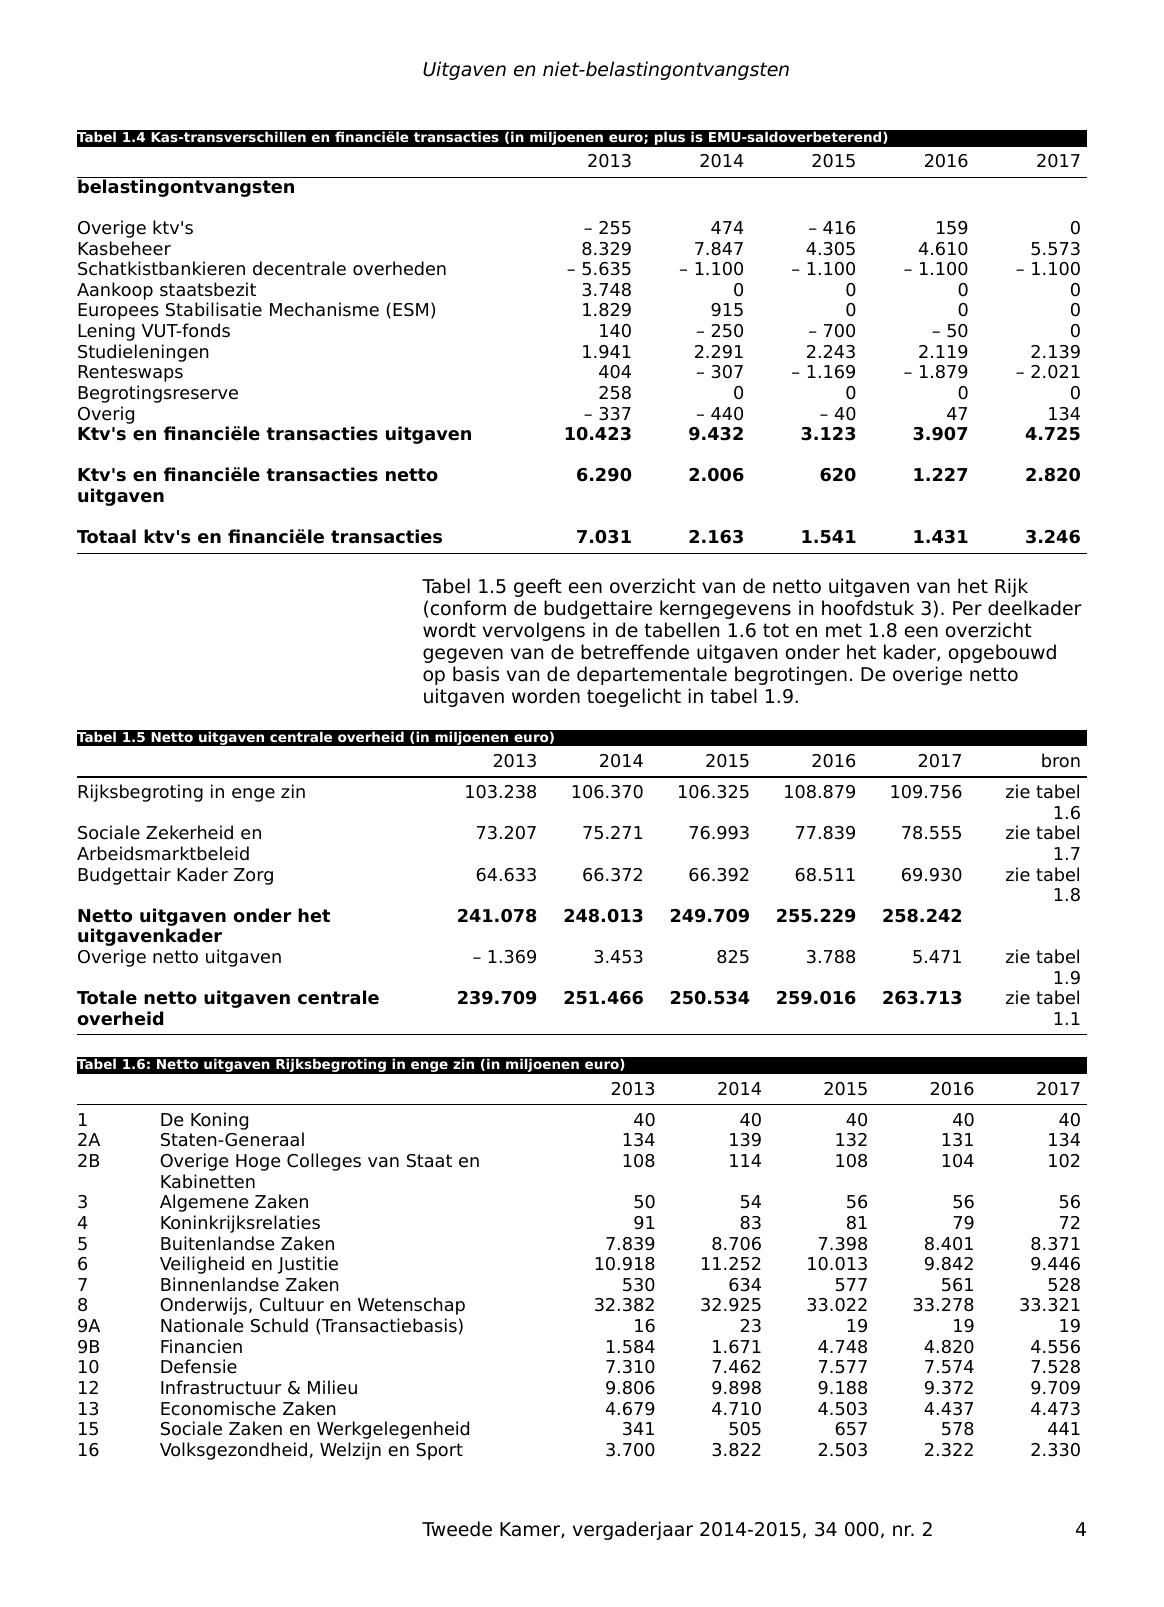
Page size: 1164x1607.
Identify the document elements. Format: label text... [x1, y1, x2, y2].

table_cell 5 [77, 1234, 153, 1254]
table_cell Economische Zaken [154, 1399, 555, 1419]
table_cell 1.671 [661, 1337, 768, 1357]
table_cell 108 [555, 1151, 661, 1192]
table_cell Budgettair Kader Zorg [77, 865, 437, 906]
table_cell 9.898 [661, 1378, 768, 1398]
table_cell 3.700 [555, 1440, 661, 1460]
table_cell 1.431 [862, 527, 974, 553]
table_cell 109.756 [862, 778, 968, 823]
table_cell 7.310 [555, 1357, 661, 1378]
table_cell belastingontvangsten [77, 178, 526, 197]
table_cell 23 [661, 1316, 768, 1337]
table_cell 104 [874, 1151, 980, 1192]
table_cell 131 [874, 1130, 980, 1151]
table_cell Totale netto uitgaven centrale overheid [77, 988, 437, 1034]
table_cell [526, 178, 638, 197]
table_cell 78.555 [862, 823, 968, 864]
table_cell 9A [77, 1316, 153, 1337]
table_cell 2016 [862, 147, 974, 177]
table_cell 15 [77, 1419, 153, 1440]
table_cell [638, 197, 750, 218]
table_cell 83 [661, 1213, 768, 1233]
table_cell 16 [77, 1440, 153, 1460]
table_cell Lening VUT-fonds [77, 321, 526, 342]
text Tabel 1.5 geeft een overzicht van de netto uitgaven van het Rijk (conform de budgettaire kerngegevens in hoofdstuk 3). Per deelkader wordt vervolgens in de tabellen 1.6 tot en met 1.8 een overzicht gegeven van de betreffende uitgaven onder het kader, opgebouwd op basis van de departementale begrotingen. De overige netto uitgaven worden toegelicht in tabel 1.9. [422, 576, 1087, 708]
table_cell 7.839 [555, 1234, 661, 1254]
table_cell Veiligheid en Justitie [154, 1254, 555, 1275]
table_cell Infrastructuur & Milieu [154, 1378, 555, 1398]
table_cell 4.437 [874, 1399, 980, 1419]
table_cell 2017 [980, 1074, 1087, 1104]
table_cell – 40 [750, 404, 862, 424]
table_cell Volksgezondheid, Welzijn en Sport [154, 1440, 555, 1460]
table_cell 1.829 [526, 300, 638, 321]
table_cell 250.534 [650, 988, 756, 1034]
table_cell 64.633 [437, 865, 543, 906]
table_cell [974, 445, 1087, 465]
table_cell [638, 445, 750, 465]
table_cell Staten-Generaal [154, 1130, 555, 1151]
table_cell [750, 178, 862, 197]
table_cell Begrotingsreserve [77, 383, 526, 403]
table_cell 50 [555, 1192, 661, 1213]
table_cell 69.930 [862, 865, 968, 906]
table_cell 259.016 [756, 988, 862, 1034]
table_cell Ktv's en financiële transacties uitgaven [77, 424, 526, 445]
table_cell 561 [874, 1275, 980, 1295]
table_cell 2013 [437, 746, 543, 776]
table_cell 2014 [638, 147, 750, 177]
table_cell 578 [874, 1419, 980, 1440]
table_cell 2.006 [638, 465, 750, 507]
table_cell [77, 147, 526, 177]
table_cell – 1.100 [974, 259, 1087, 280]
table_cell 2.243 [750, 342, 862, 362]
table_cell 139 [661, 1130, 768, 1151]
table_cell 7.847 [638, 239, 750, 259]
table_cell – 307 [638, 362, 750, 383]
table_cell 9.188 [768, 1378, 874, 1398]
table_cell 103.238 [437, 778, 543, 823]
table_cell [154, 1074, 555, 1104]
table_cell 3.907 [862, 424, 974, 445]
table_cell – 1.879 [862, 362, 974, 383]
table_cell [974, 197, 1087, 218]
table_cell Overige netto uitgaven [77, 947, 437, 988]
table_cell Nationale Schuld (Transactiebasis) [154, 1316, 555, 1337]
table_cell 3.788 [756, 947, 862, 988]
table_cell [77, 445, 526, 465]
table_cell Studieleningen [77, 342, 526, 362]
table_cell Schatkistbankieren decentrale overheden [77, 259, 526, 280]
table_cell 134 [974, 404, 1087, 424]
table_cell 0 [862, 280, 974, 300]
table_cell 2017 [974, 147, 1087, 177]
table_cell [77, 1074, 153, 1104]
table_cell 3.748 [526, 280, 638, 300]
table_cell zie tabel 1.9 [969, 947, 1087, 988]
table_cell 4.556 [980, 1337, 1087, 1357]
table_cell 4.473 [980, 1399, 1087, 1419]
table_cell 657 [768, 1419, 874, 1440]
table_cell 258.242 [862, 906, 968, 947]
table_cell 8.706 [661, 1234, 768, 1254]
table_cell [638, 507, 750, 527]
table_cell 5.471 [862, 947, 968, 988]
table_cell 4.503 [768, 1399, 874, 1419]
table_cell 40 [768, 1105, 874, 1130]
table_cell 56 [874, 1192, 980, 1213]
table_cell [862, 178, 974, 197]
table_cell 1.941 [526, 342, 638, 362]
table_cell [526, 445, 638, 465]
table_cell 2016 [874, 1074, 980, 1104]
table_cell – 1.100 [638, 259, 750, 280]
table_header Tabel 1.4 Kas-transverschillen en financiële transacties (in miljoenen euro; plus is EMU-saldoverbeterend) [77, 130, 1087, 146]
table_cell 2B [77, 1151, 153, 1192]
table_cell 134 [555, 1130, 661, 1151]
table_cell 0 [750, 300, 862, 321]
table_cell 255.229 [756, 906, 862, 947]
table_cell Rijksbegroting in enge zin [77, 778, 437, 823]
table_cell – 1.369 [437, 947, 543, 988]
table_cell 2014 [661, 1074, 768, 1104]
table_cell 2.820 [974, 465, 1087, 507]
table_cell Overige Hoge Colleges van Staat en Kabinetten [154, 1151, 555, 1192]
table_cell 0 [750, 280, 862, 300]
table_cell – 250 [638, 321, 750, 342]
table_cell 2016 [756, 746, 862, 776]
table_cell 9.432 [638, 424, 750, 445]
table_cell 9.372 [874, 1378, 980, 1398]
table_cell 9.709 [980, 1378, 1087, 1398]
table_cell zie tabel 1.1 [969, 988, 1087, 1034]
table_cell – 1.100 [862, 259, 974, 280]
table_cell 241.078 [437, 906, 543, 947]
table_cell 341 [555, 1419, 661, 1440]
table_cell [862, 507, 974, 527]
table_cell 47 [862, 404, 974, 424]
table_cell 33.321 [980, 1295, 1087, 1316]
table_cell 0 [750, 383, 862, 403]
table_cell 40 [980, 1105, 1087, 1130]
table_cell Financien [154, 1337, 555, 1357]
table_cell Buitenlandse Zaken [154, 1234, 555, 1254]
table_cell 114 [661, 1151, 768, 1192]
table_cell 8.371 [980, 1234, 1087, 1254]
table_cell 528 [980, 1275, 1087, 1295]
table_cell 2017 [862, 746, 968, 776]
table_cell 441 [980, 1419, 1087, 1440]
table_cell 6.290 [526, 465, 638, 507]
table_cell 91 [555, 1213, 661, 1233]
table_cell 8.401 [874, 1234, 980, 1254]
table_cell 3.246 [974, 527, 1087, 553]
table_cell 108.879 [756, 778, 862, 823]
table_cell 0 [974, 280, 1087, 300]
table_cell 77.839 [756, 823, 862, 864]
table_cell 3.822 [661, 1440, 768, 1460]
table_cell 3.453 [543, 947, 649, 988]
table_cell 2015 [768, 1074, 874, 1104]
table_cell [974, 178, 1087, 197]
table_cell 7.528 [980, 1357, 1087, 1378]
table_cell 76.993 [650, 823, 756, 864]
table_cell 1.541 [750, 527, 862, 553]
table_cell zie tabel 1.6 [969, 778, 1087, 823]
table_cell 9.446 [980, 1254, 1087, 1275]
table_cell 9.842 [874, 1254, 980, 1275]
table_cell 81 [768, 1213, 874, 1233]
table_cell [969, 906, 1087, 947]
table_cell – 700 [750, 321, 862, 342]
table_cell Overig [77, 404, 526, 424]
table_cell Algemene Zaken [154, 1192, 555, 1213]
table_cell 1 [77, 1105, 153, 1130]
table_cell – 2.021 [974, 362, 1087, 383]
table_cell 0 [638, 383, 750, 403]
table_cell 4.305 [750, 239, 862, 259]
table_cell 530 [555, 1275, 661, 1295]
table_cell 19 [980, 1316, 1087, 1337]
table_cell Ktv's en financiële transacties netto uitgaven [77, 465, 526, 507]
table_cell – 1.169 [750, 362, 862, 383]
table_cell 40 [661, 1105, 768, 1130]
table_cell [750, 197, 862, 218]
table_cell 72 [980, 1213, 1087, 1233]
table_cell Binnenlandse Zaken [154, 1275, 555, 1295]
table_cell [862, 197, 974, 218]
table_cell – 5.635 [526, 259, 638, 280]
table_cell 0 [974, 321, 1087, 342]
table_cell [77, 507, 526, 527]
table_cell 40 [874, 1105, 980, 1130]
table_cell 8.329 [526, 239, 638, 259]
table_cell Onderwijs, Cultuur en Wetenschap [154, 1295, 555, 1316]
table_cell 32.925 [661, 1295, 768, 1316]
table_cell 33.278 [874, 1295, 980, 1316]
table_cell [77, 197, 526, 218]
table_cell 9.806 [555, 1378, 661, 1398]
table_cell 140 [526, 321, 638, 342]
table_cell 1.584 [555, 1337, 661, 1357]
table_cell 56 [980, 1192, 1087, 1213]
table_cell [750, 507, 862, 527]
table_cell – 440 [638, 404, 750, 424]
table_cell 2015 [650, 746, 756, 776]
table_cell 0 [974, 300, 1087, 321]
table_cell – 416 [750, 218, 862, 238]
table_cell Overige ktv's [77, 218, 526, 238]
table_cell 106.370 [543, 778, 649, 823]
table_cell 102 [980, 1151, 1087, 1192]
table_cell 251.466 [543, 988, 649, 1034]
table_cell Totaal ktv's en financiële transacties [77, 527, 526, 553]
table_cell 54 [661, 1192, 768, 1213]
table_cell 19 [874, 1316, 980, 1337]
table_cell 33.022 [768, 1295, 874, 1316]
table_cell 915 [638, 300, 750, 321]
table_cell 474 [638, 218, 750, 238]
table_cell 11.252 [661, 1254, 768, 1275]
table_cell 2.139 [974, 342, 1087, 362]
table_cell 2014 [543, 746, 649, 776]
table_cell 9B [77, 1337, 153, 1357]
table_cell bron [969, 746, 1087, 776]
table_cell 1.227 [862, 465, 974, 507]
table_cell 66.392 [650, 865, 756, 906]
table_cell 0 [862, 383, 974, 403]
table_cell 4.679 [555, 1399, 661, 1419]
table_cell 7.574 [874, 1357, 980, 1378]
table_cell 505 [661, 1419, 768, 1440]
table_cell 2015 [750, 147, 862, 177]
table_header Tabel 1.6: Netto uitgaven Rijksbegroting in enge zin (in miljoenen euro) [77, 1057, 1087, 1073]
table_cell [862, 445, 974, 465]
table_cell 56 [768, 1192, 874, 1213]
table_cell [526, 197, 638, 218]
table_cell 7.577 [768, 1357, 874, 1378]
table_cell 2.330 [980, 1440, 1087, 1460]
table_cell 4.710 [661, 1399, 768, 1419]
table_cell 7.462 [661, 1357, 768, 1378]
table_cell 16 [555, 1316, 661, 1337]
table_cell 239.709 [437, 988, 543, 1034]
table_cell [750, 445, 862, 465]
table_cell 3 [77, 1192, 153, 1213]
table_cell 8 [77, 1295, 153, 1316]
table_cell 10.423 [526, 424, 638, 445]
table_cell [77, 746, 437, 776]
table_cell 4 [77, 1213, 153, 1233]
table_cell [638, 178, 750, 197]
table_cell Europees Stabilisatie Mechanisme (ESM) [77, 300, 526, 321]
table_cell 7.031 [526, 527, 638, 553]
table_cell 6 [77, 1254, 153, 1275]
table_cell 2.503 [768, 1440, 874, 1460]
table_cell zie tabel 1.8 [969, 865, 1087, 906]
table_cell 2.163 [638, 527, 750, 553]
table_cell 0 [638, 280, 750, 300]
table_cell De Koning [154, 1105, 555, 1130]
table_cell 7 [77, 1275, 153, 1295]
table_cell 4.820 [874, 1337, 980, 1357]
table_cell Kasbeheer [77, 239, 526, 259]
table_cell 10.918 [555, 1254, 661, 1275]
table_cell – 50 [862, 321, 974, 342]
table_cell Defensie [154, 1357, 555, 1378]
table_cell 634 [661, 1275, 768, 1295]
table_cell 2.291 [638, 342, 750, 362]
table_cell Aankoop staatsbezit [77, 280, 526, 300]
table_cell 10.013 [768, 1254, 874, 1275]
table_cell 2013 [526, 147, 638, 177]
table_cell 0 [862, 300, 974, 321]
table_cell 79 [874, 1213, 980, 1233]
table_cell 248.013 [543, 906, 649, 947]
table_cell 3.123 [750, 424, 862, 445]
table_cell 66.372 [543, 865, 649, 906]
table_cell Renteswaps [77, 362, 526, 383]
table_cell 32.382 [555, 1295, 661, 1316]
table_cell 75.271 [543, 823, 649, 864]
table_cell 404 [526, 362, 638, 383]
table_cell 258 [526, 383, 638, 403]
table_cell zie tabel 1.7 [969, 823, 1087, 864]
table_cell 620 [750, 465, 862, 507]
table_cell [974, 507, 1087, 527]
table_cell – 1.100 [750, 259, 862, 280]
table_cell 4.610 [862, 239, 974, 259]
table_cell Koninkrijksrelaties [154, 1213, 555, 1233]
table_cell 577 [768, 1275, 874, 1295]
table_cell 108 [768, 1151, 874, 1192]
table_cell 159 [862, 218, 974, 238]
table_cell 132 [768, 1130, 874, 1151]
table_cell 19 [768, 1316, 874, 1337]
table_cell 10 [77, 1357, 153, 1378]
table_cell 40 [555, 1105, 661, 1130]
table_cell 68.511 [756, 865, 862, 906]
table_cell 2A [77, 1130, 153, 1151]
table_cell 2.119 [862, 342, 974, 362]
table_cell Netto uitgaven onder het uitgavenkader [77, 906, 437, 947]
table_cell Sociale Zaken en Werkgelegenheid [154, 1419, 555, 1440]
table_cell Sociale Zekerheid en Arbeidsmarktbeleid [77, 823, 437, 864]
table_header Tabel 1.5 Netto uitgaven centrale overheid (in miljoenen euro) [77, 730, 1087, 745]
table_cell 0 [974, 218, 1087, 238]
table_cell 12 [77, 1378, 153, 1398]
table_cell 5.573 [974, 239, 1087, 259]
table_cell 4.725 [974, 424, 1087, 445]
table_cell 134 [980, 1130, 1087, 1151]
table_cell 73.207 [437, 823, 543, 864]
table_cell 7.398 [768, 1234, 874, 1254]
table_cell 13 [77, 1399, 153, 1419]
table_cell 0 [974, 383, 1087, 403]
table_cell 2013 [555, 1074, 661, 1104]
table_cell [526, 507, 638, 527]
table_cell – 337 [526, 404, 638, 424]
table_cell – 255 [526, 218, 638, 238]
table_cell 106.325 [650, 778, 756, 823]
table_cell 249.709 [650, 906, 756, 947]
table_cell 825 [650, 947, 756, 988]
table_cell 2.322 [874, 1440, 980, 1460]
table_cell 4.748 [768, 1337, 874, 1357]
table_cell 263.713 [862, 988, 968, 1034]
